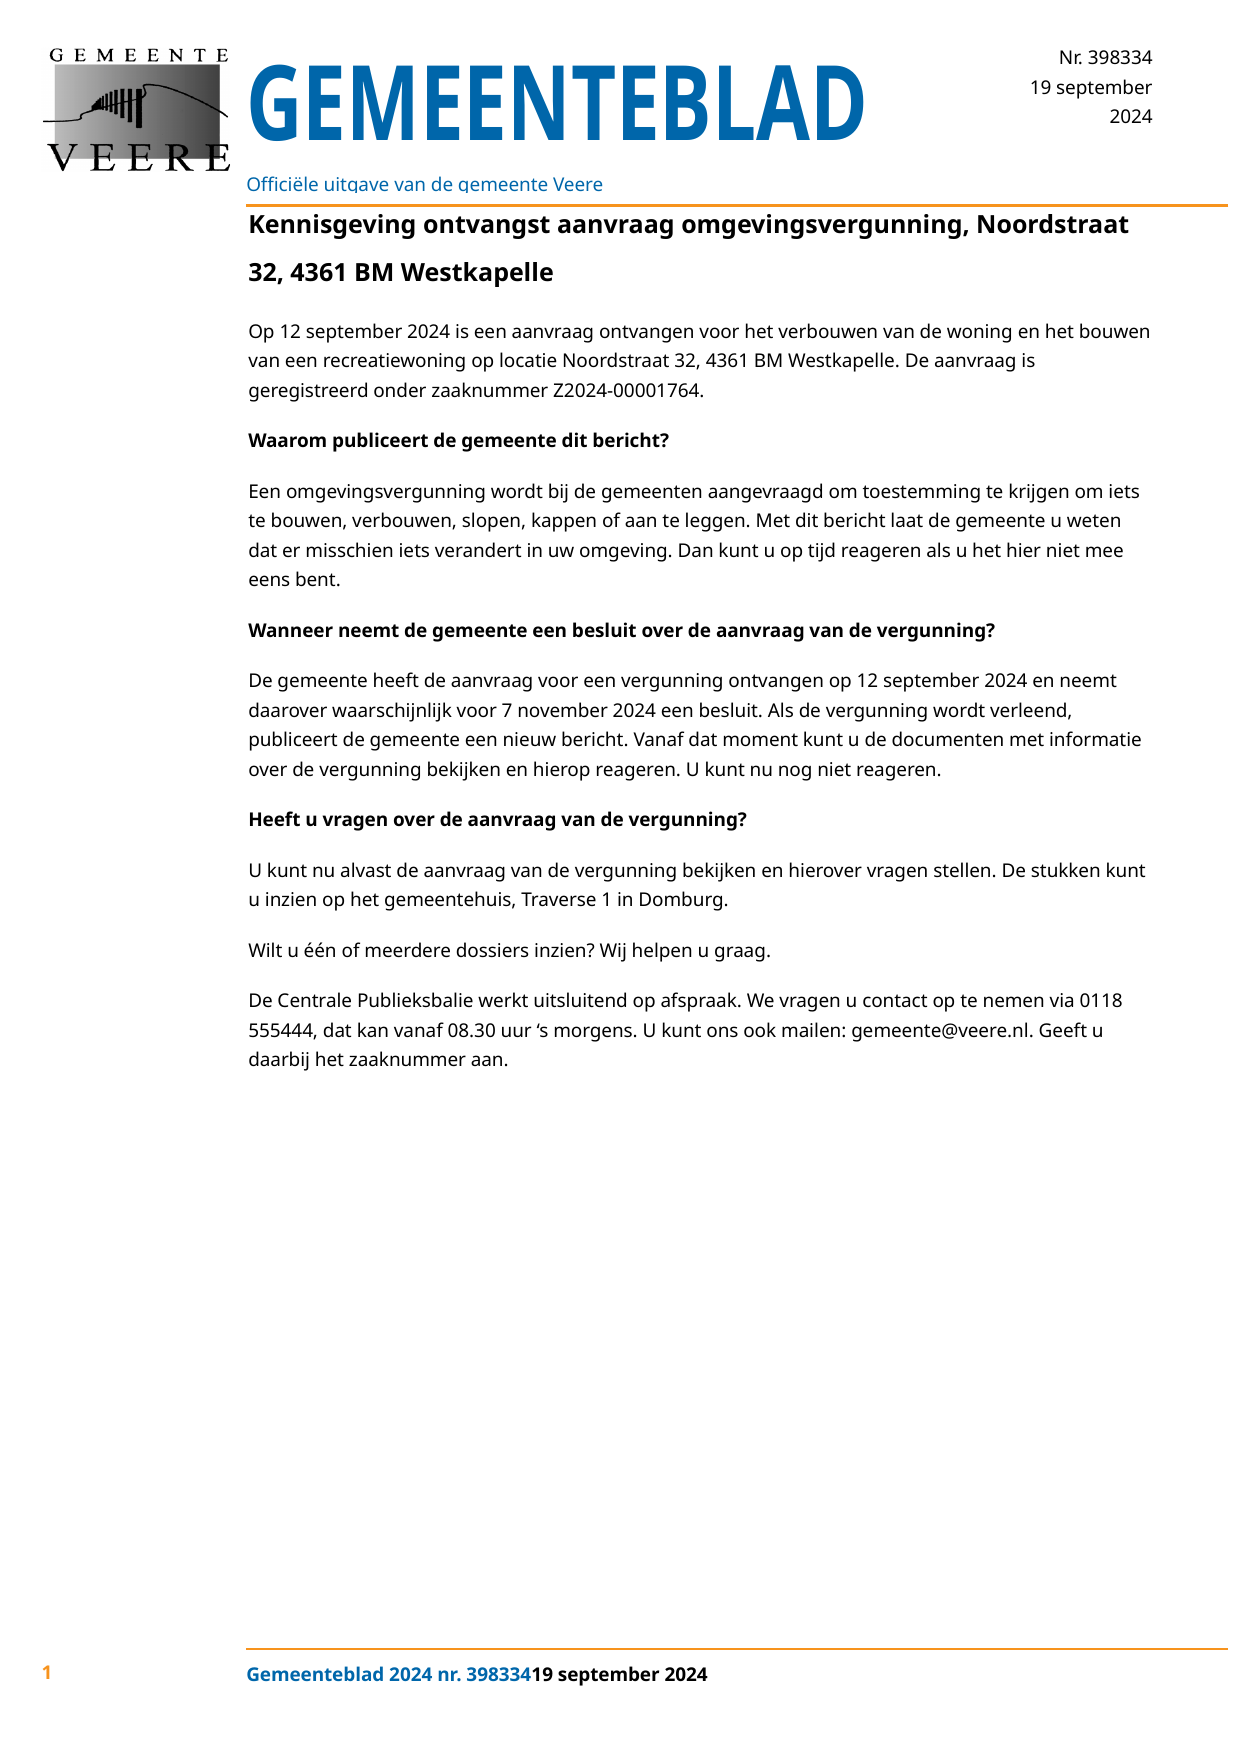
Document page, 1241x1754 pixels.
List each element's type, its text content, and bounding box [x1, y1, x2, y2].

text Een omgevingsvergunning wordt bij de gemeenten aangevraagd om toestemming te krijgen om iets te bouwen, verbouwen, slopen, kappen of aan te leggen. Met dit bericht laat de gemeente u weten dat er misschien iets verandert in uw omgeving. Dan kunt u op tijd reageren als u het hier niet mee eens bent. [248, 478, 1152, 592]
text Wanneer neemt de gemeente een besluit over de aanvraag van de vergunning? [248, 617, 1152, 643]
text De gemeente heeft de aanvraag voor een vergunning ontvangen op 12 september 2024 en neemt daarover waarschijnlijk voor 7 november 2024 een besluit. Als de vergunning wordt verleend, publiceert de gemeente een nieuw bericht. Vanaf dat moment kunt u de documenten met informatie over de vergunning bekijken en hierop reageren. U kunt nu nog niet reageren. [248, 667, 1152, 782]
text Wilt u één of meerdere dossiers inzien? Wij helpen u graag. [248, 937, 1152, 963]
text Op 12 september 2024 is een aanvraag ontvangen voor het verbouwen van de woning en het bouwen van een recreatiewoning op locatie Noordstraat 32, 4361 BM Westkapelle. De aanvraag is geregistreerd onder zaaknummer Z2024-00001764. [248, 318, 1152, 403]
picture [41, 47, 231, 172]
text Kennisgeving ontvangst aanvraag omgevingsvergunning, Noordstraat 32, 4361 BM Westkapelle [248, 207, 1152, 288]
text Heeft u vragen over de aanvraag van de vergunning? [248, 807, 1152, 832]
text U kunt nu alvast de aanvraag van de vergunning bekijken en hierover vragen stellen. De stukken kunt u inzien op het gemeentehuis, Traverse 1 in Domburg. [248, 857, 1152, 912]
text De Centrale Publieksbalie werkt uitsluitend op afspraak. We vragen u contact op te nemen via 0118 555444, dat kan vanaf 08.30 uur ‘s morgens. U kunt ons ook mailen: gemeente@veere.nl. Geeft u daarbij het zaaknummer aan. [248, 987, 1152, 1072]
text Waarom publiceert de gemeente dit bericht? [248, 427, 1152, 453]
